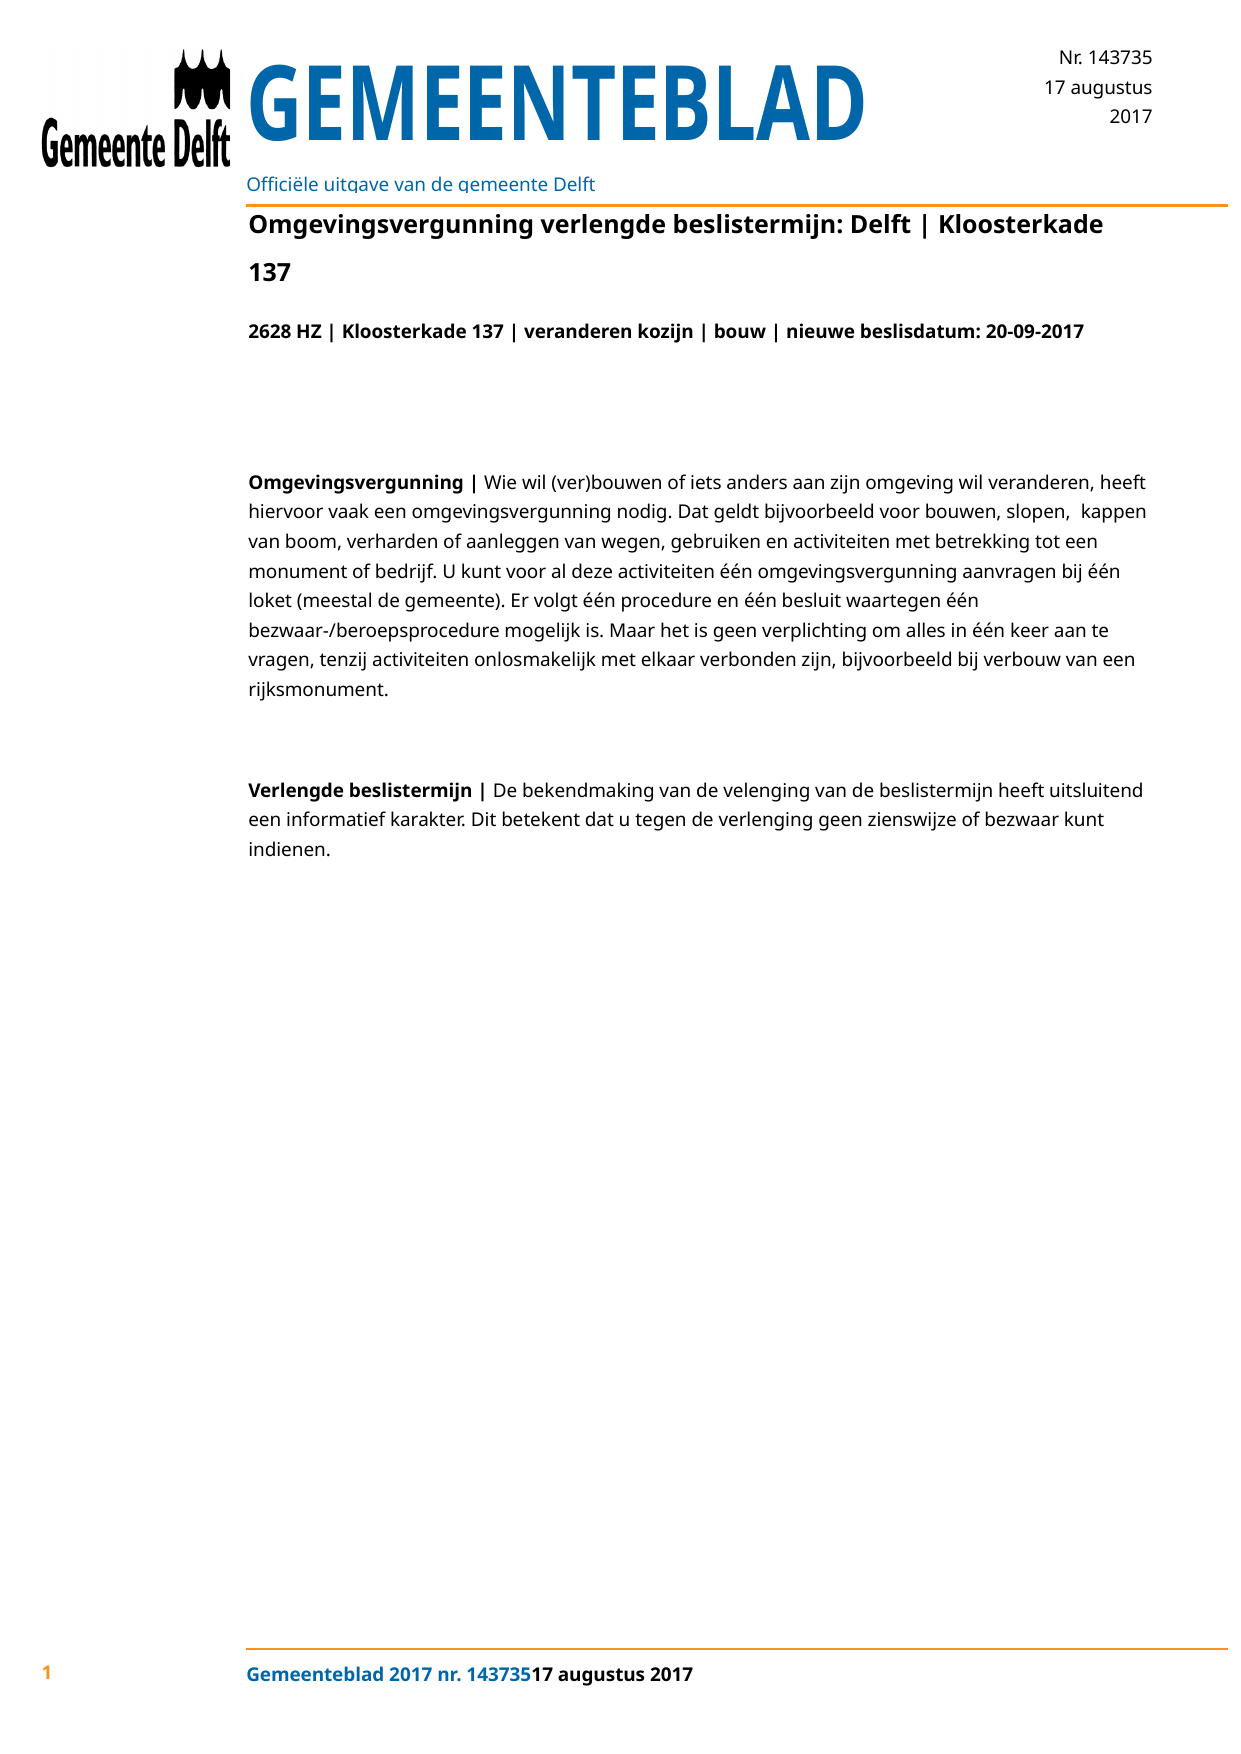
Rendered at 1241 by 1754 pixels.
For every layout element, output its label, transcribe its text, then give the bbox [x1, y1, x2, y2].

text Omgevingsvergunning verlengde beslistermijn: Delft | Kloosterkade 137 [248, 207, 1152, 288]
text Verlengde beslistermijn | De bekendmaking van de velenging van de beslistermijn heeft uitsluitend een informatief karakter. Dit betekent dat u tegen de verlenging geen zienswijze of bezwaar kunt indienen. [248, 777, 1152, 862]
picture [41, 47, 231, 172]
text 2628 HZ | Kloosterkade 137 | veranderen kozijn | bouw | nieuwe beslisdatum: 20-09-2017 [248, 318, 1152, 344]
text Omgevingsvergunning | Wie wil (ver)bouwen of iets anders aan zijn omgeving wil veranderen, heeft hiervoor vaak een omgevingsvergunning nodig. Dat geldt bijvoorbeeld voor bouwen, slopen, kappen van boom, verharden of aanleggen van wegen, gebruiken en activiteiten met betrekking tot een monument of bedrijf. U kunt voor al deze activiteiten één omgevingsvergunning aanvragen bij één loket (meestal de gemeente). Er volgt één procedure en één besluit waartegen één bezwaar-/beroepsprocedure mogelijk is. Maar het is geen verplichting om alles in één keer aan te vragen, tenzij activiteiten onlosmakelijk met elkaar verbonden zijn, bijvoorbeeld bij verbouw van een rijksmonument. [248, 469, 1152, 702]
